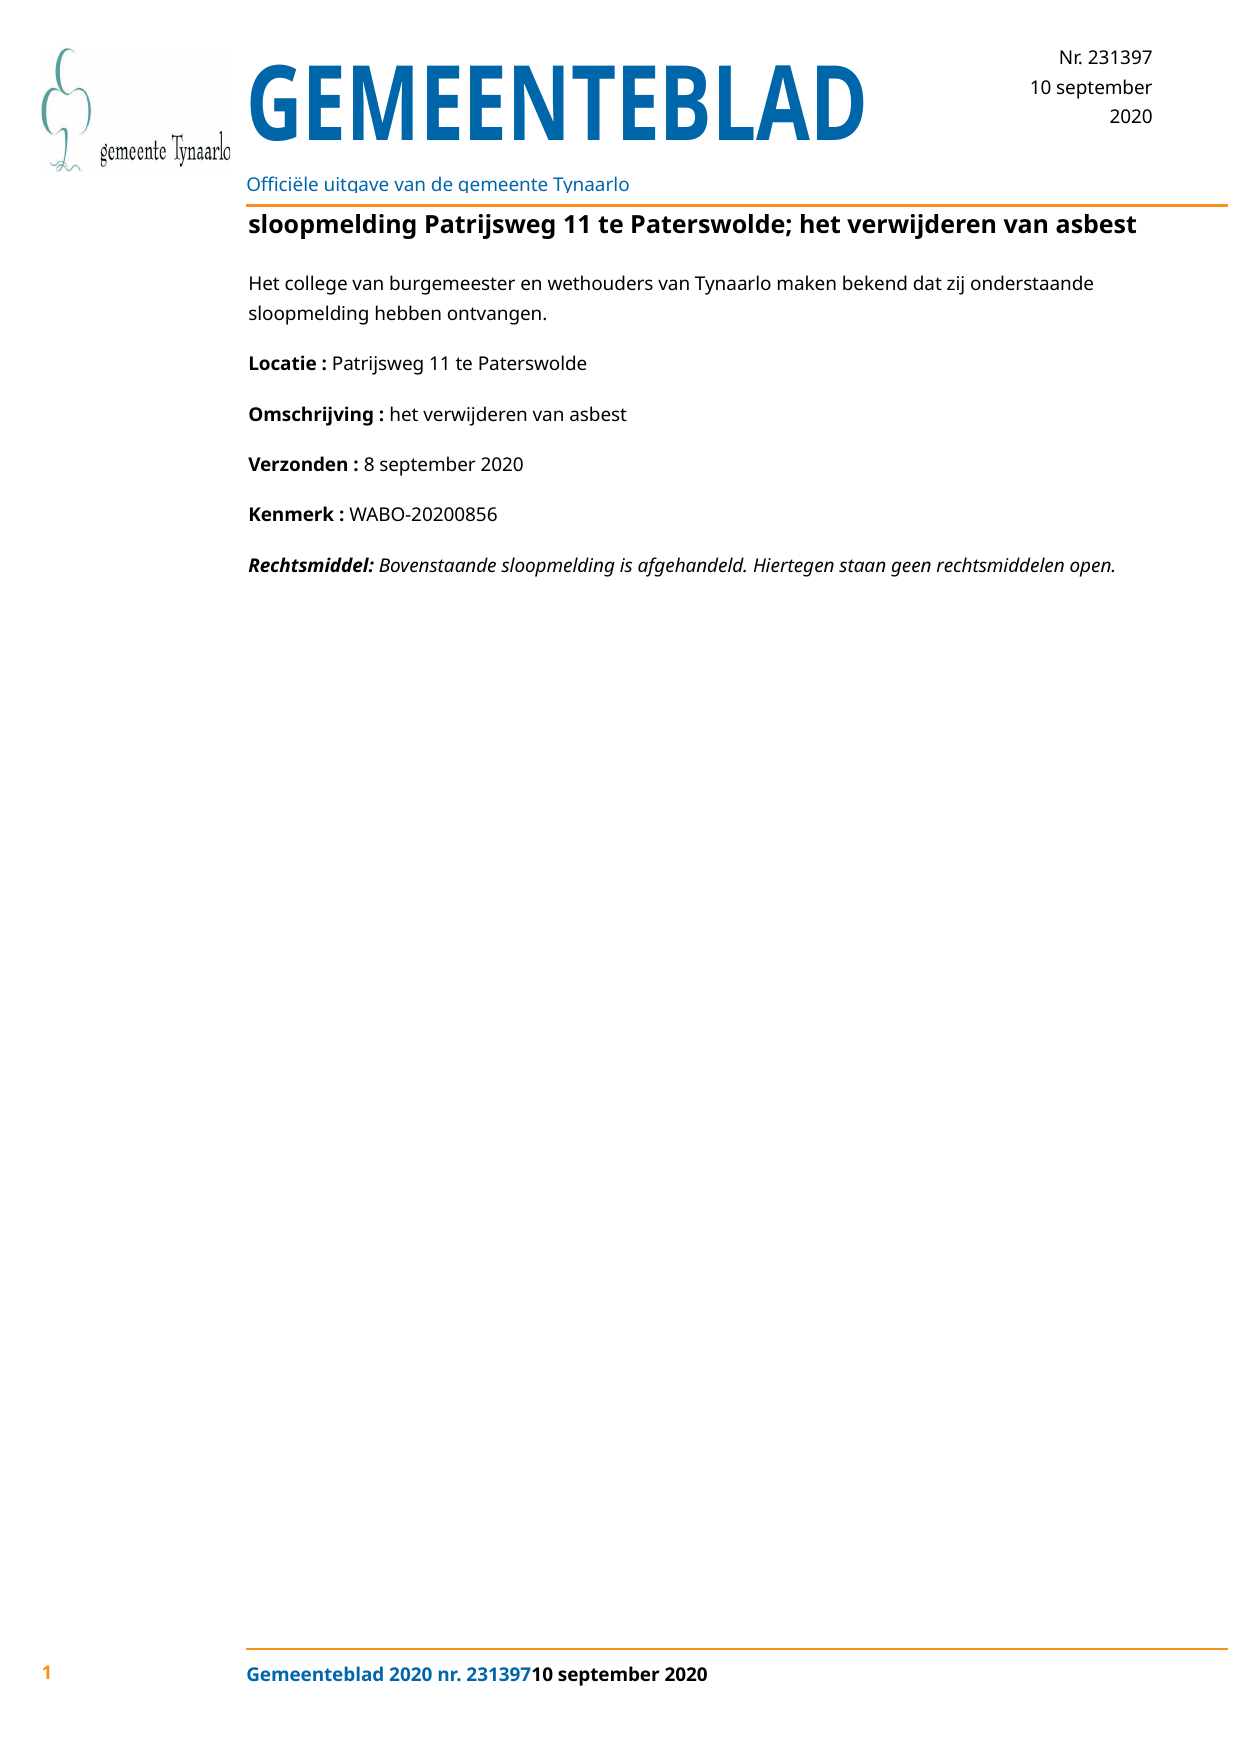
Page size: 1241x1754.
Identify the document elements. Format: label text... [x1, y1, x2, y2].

text Rechtsmiddel: Bovenstaande sloopmelding is afgehandeld. Hiertegen staan geen rechtsmiddelen open. [248, 552, 1152, 578]
text Locatie : Patrijsweg 11 te Paterswolde [248, 350, 1152, 376]
text sloopmelding Patrijsweg 11 te Paterswolde; het verwijderen van asbest [248, 207, 1152, 241]
text Het college van burgemeester en wethouders van Tynaarlo maken bekend dat zij onderstaande sloopmelding hebben ontvangen. [248, 270, 1152, 326]
text Kenmerk : WABO-20200856 [248, 502, 1152, 527]
text Omschrijving : het verwijderen van asbest [248, 401, 1152, 426]
picture [41, 47, 231, 172]
text Verzonden : 8 september 2020 [248, 451, 1152, 477]
